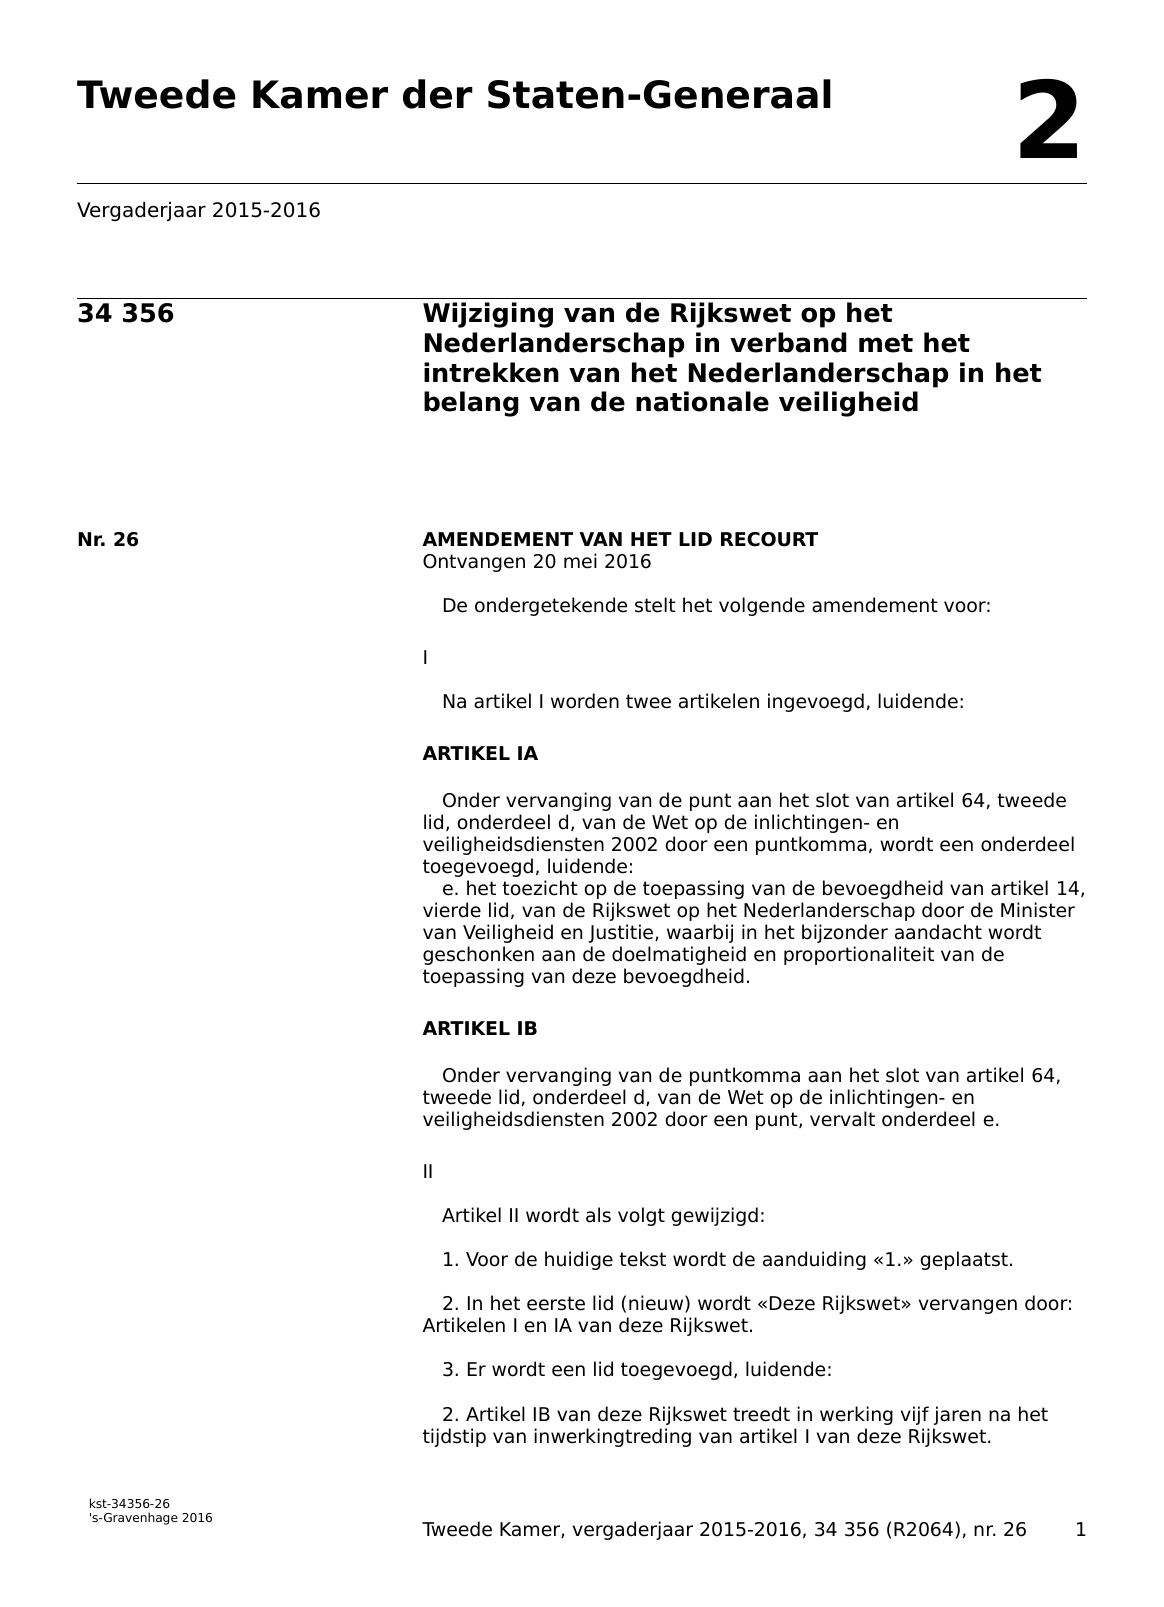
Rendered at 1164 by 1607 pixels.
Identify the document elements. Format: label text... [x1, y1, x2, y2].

text Onder vervanging van de punt aan het slot van artikel 64, tweede lid, onderdeel d, van de Wet op de inlichtingen- en veiligheidsdiensten 2002 door een puntkomma, wordt een onderdeel toegevoegd, luidende: [422, 790, 1087, 878]
text Ontvangen 20 mei 2016 [422, 551, 1087, 573]
subtitle I [422, 647, 1087, 669]
text e. het toezicht op de toepassing van de bevoegdheid van artikel 14, vierde lid, van de Rijkswet op het Nederlanderschap door de Minister van Veiligheid en Justitie, waarbij in het bijzonder aandacht wordt geschonken aan de doelmatigheid en proportionaliteit van de toepassing van deze bevoegdheid. [422, 878, 1087, 988]
subtitle ARTIKEL IA [422, 743, 1087, 765]
text 2. In het eerste lid (nieuw) wordt «Deze Rijkswet» vervangen door: Artikelen I en IA van deze Rijkswet. [422, 1293, 1087, 1337]
text 2. Artikel IB van deze Rijkswet treedt in werking vijf jaren na het tijdstip van inwerkingtreding van artikel I van deze Rijkswet. [422, 1403, 1087, 1447]
subtitle 34 356 Wijziging van de Rijkswet op het Nederlanderschap in verband met het intrekken van het Nederlanderschap in het belang van de nationale veiligheid [77, 299, 1087, 418]
text Onder vervanging van de puntkomma aan het slot van artikel 64, tweede lid, onderdeel d, van de Wet op de inlichtingen- en veiligheidsdiensten 2002 door een punt, vervalt onderdeel e. [422, 1065, 1087, 1131]
text 1. Voor de huidige tekst wordt de aanduiding «1.» geplaatst. [422, 1249, 1087, 1271]
table_header 2 [886, 59, 1087, 183]
text 3. Er wordt een lid toegevoegd, luidende: [422, 1359, 1087, 1381]
table_header Tweede Kamer der Staten-Generaal [77, 59, 886, 183]
subtitle ARTIKEL IB [422, 1018, 1087, 1040]
text kst-34356-26 [88, 1497, 323, 1511]
text De ondergetekende stelt het volgende amendement voor: [422, 595, 1087, 617]
text Artikel II wordt als volgt gewijzigd: [422, 1205, 1087, 1227]
text Na artikel I worden twee artikelen ingevoegd, luidende: [422, 691, 1087, 713]
subtitle Nr. 26 AMENDEMENT VAN HET LID RECOURT [77, 529, 1087, 551]
table_cell Vergaderjaar 2015-2016 [77, 184, 1087, 298]
subtitle II [422, 1161, 1087, 1183]
text 's-Gravenhage 2016 [88, 1511, 323, 1525]
